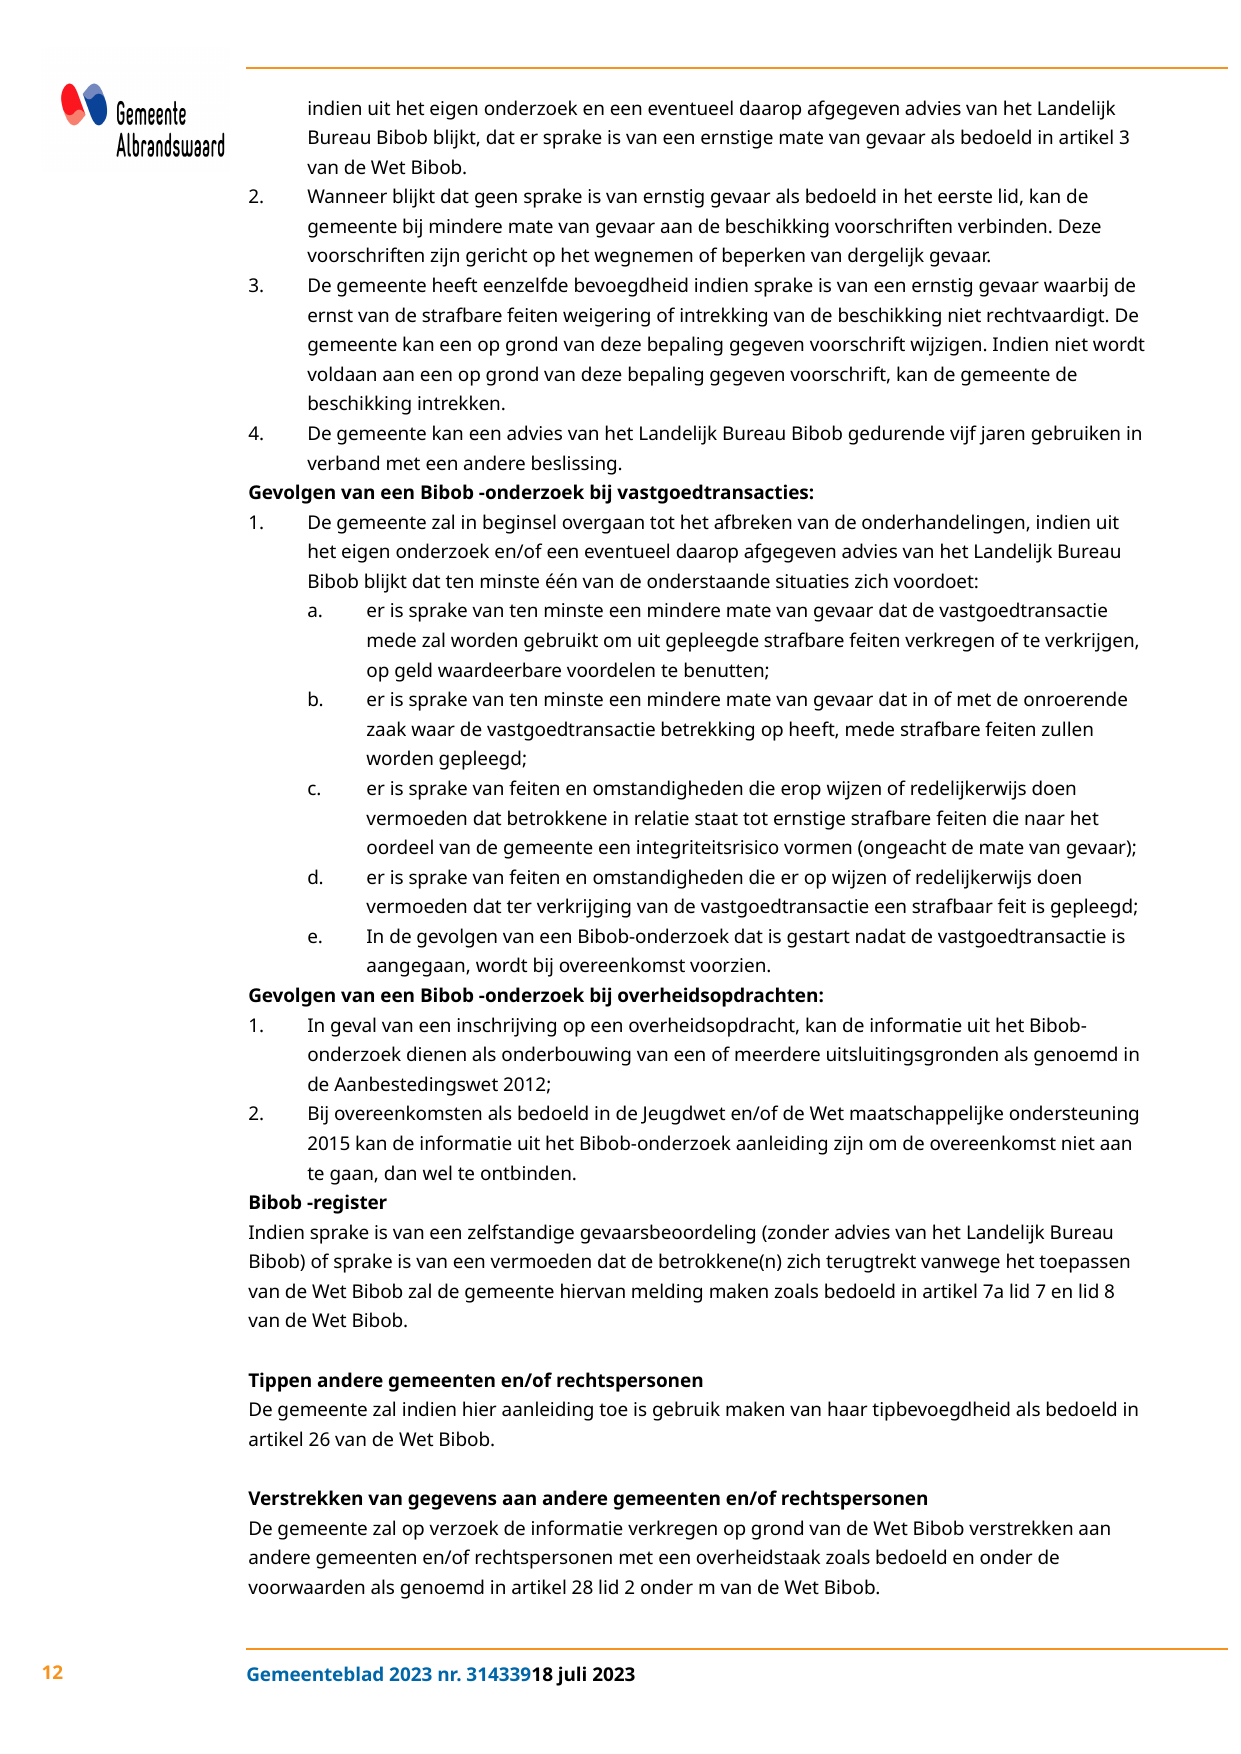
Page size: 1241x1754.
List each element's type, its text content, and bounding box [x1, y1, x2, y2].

text Gevolgen van een Bibob -onderzoek bij vastgoedtransacties: [248, 479, 1152, 505]
text Bibob -register [248, 1189, 1152, 1215]
text Indien sprake is van een zelfstandige gevaarsbeoordeling (zonder advies van het Landelijk Bureau Bibob) of sprake is van een vermoeden dat de betrokkene(n) zich terugtrekt vanwege het toepassen van de Wet Bibob zal de gemeente hiervan melding maken zoals bedoeld in artikel 7a lid 7 en lid 8 van de Wet Bibob. [248, 1219, 1152, 1333]
list er is sprake van feiten en omstandigheden die erop wijzen of redelijkerwijs doen vermoeden dat betrokkene in relatie staat tot ernstige strafbare feiten die naar het oordeel van de gemeente een integriteitsrisico vormen (ongeacht de mate van gevaar); [307, 775, 1152, 860]
text De gemeente zal indien hier aanleiding toe is gebruik maken van haar tipbevoegdheid als bedoeld in artikel 26 van de Wet Bibob. [248, 1396, 1152, 1452]
list De gemeente heeft eenzelfde bevoegdheid indien sprake is van een ernstig gevaar waarbij de ernst van de strafbare feiten weigering of intrekking van de beschikking niet rechtvaardigt. De gemeente kan een op grond van deze bepaling gegeven voorschrift wijzigen. Indien niet wordt voldaan aan een op grond van deze bepaling gegeven voorschrift, kan de gemeente de beschikking intrekken. [248, 272, 1152, 416]
list In de gevolgen van een Bibob-onderzoek dat is gestart nadat de vastgoedtransactie is aangegaan, wordt bij overeenkomst voorzien. [307, 923, 1152, 978]
text Verstrekken van gegevens aan andere gemeenten en/of rechtspersonen [248, 1485, 1152, 1511]
list De gemeente zal in beginsel overgaan tot het afbreken van de onderhandelingen, indien uit het eigen onderzoek en/of een eventueel daarop afgegeven advies van het Landelijk Bureau Bibob blijkt dat ten minste één van de onderstaande situaties zich voordoet: [248, 509, 1152, 594]
text Tippen andere gemeenten en/of rechtspersonen [248, 1367, 1152, 1393]
list De gemeente kan een advies van het Landelijk Bureau Bibob gedurende vijf jaren gebruiken in verband met een andere beslissing. [248, 420, 1152, 476]
list indien uit het eigen onderzoek en een eventueel daarop afgegeven advies van het Landelijk Bureau Bibob blijkt, dat er sprake is van een ernstige mate van gevaar als bedoeld in artikel 3 van de Wet Bibob. [248, 95, 1152, 180]
text De gemeente zal op verzoek de informatie verkregen op grond van de Wet Bibob verstrekken aan andere gemeenten en/of rechtspersonen met een overheidstaak zoals bedoeld en onder de voorwaarden als genoemd in artikel 28 lid 2 onder m van de Wet Bibob. [248, 1515, 1152, 1600]
list Wanneer blijkt dat geen sprake is van ernstig gevaar als bedoeld in het eerste lid, kan de gemeente bij mindere mate van gevaar aan de beschikking voorschriften verbinden. Deze voorschriften zijn gericht op het wegnemen of beperken van dergelijk gevaar. [248, 183, 1152, 268]
text Gevolgen van een Bibob -onderzoek bij overheidsopdrachten: [248, 982, 1152, 1008]
list er is sprake van feiten en omstandigheden die er op wijzen of redelijkerwijs doen vermoeden dat ter verkrijging van de vastgoedtransactie een strafbaar feit is gepleegd; [307, 864, 1152, 919]
list In geval van een inschrijving op een overheidsopdracht, kan de informatie uit het Bibob-onderzoek dienen als onderbouwing van een of meerdere uitsluitingsgronden als genoemd in de Aanbestedingswet 2012; [248, 1012, 1152, 1097]
list er is sprake van ten minste een mindere mate van gevaar dat in of met de onroerende zaak waar de vastgoedtransactie betrekking op heeft, mede strafbare feiten zullen worden gepleegd; [307, 686, 1152, 771]
list er is sprake van ten minste een mindere mate van gevaar dat de vastgoedtransactie mede zal worden gebruikt om uit gepleegde strafbare feiten verkregen of te verkrijgen, op geld waardeerbare voordelen te benutten; [307, 598, 1152, 683]
picture [41, 47, 231, 172]
list Bij overeenkomsten als bedoeld in de Jeugdwet en/of de Wet maatschappelijke ondersteuning 2015 kan de informatie uit het Bibob-onderzoek aanleiding zijn om de overeenkomst niet aan te gaan, dan wel te ontbinden. [248, 1101, 1152, 1186]
